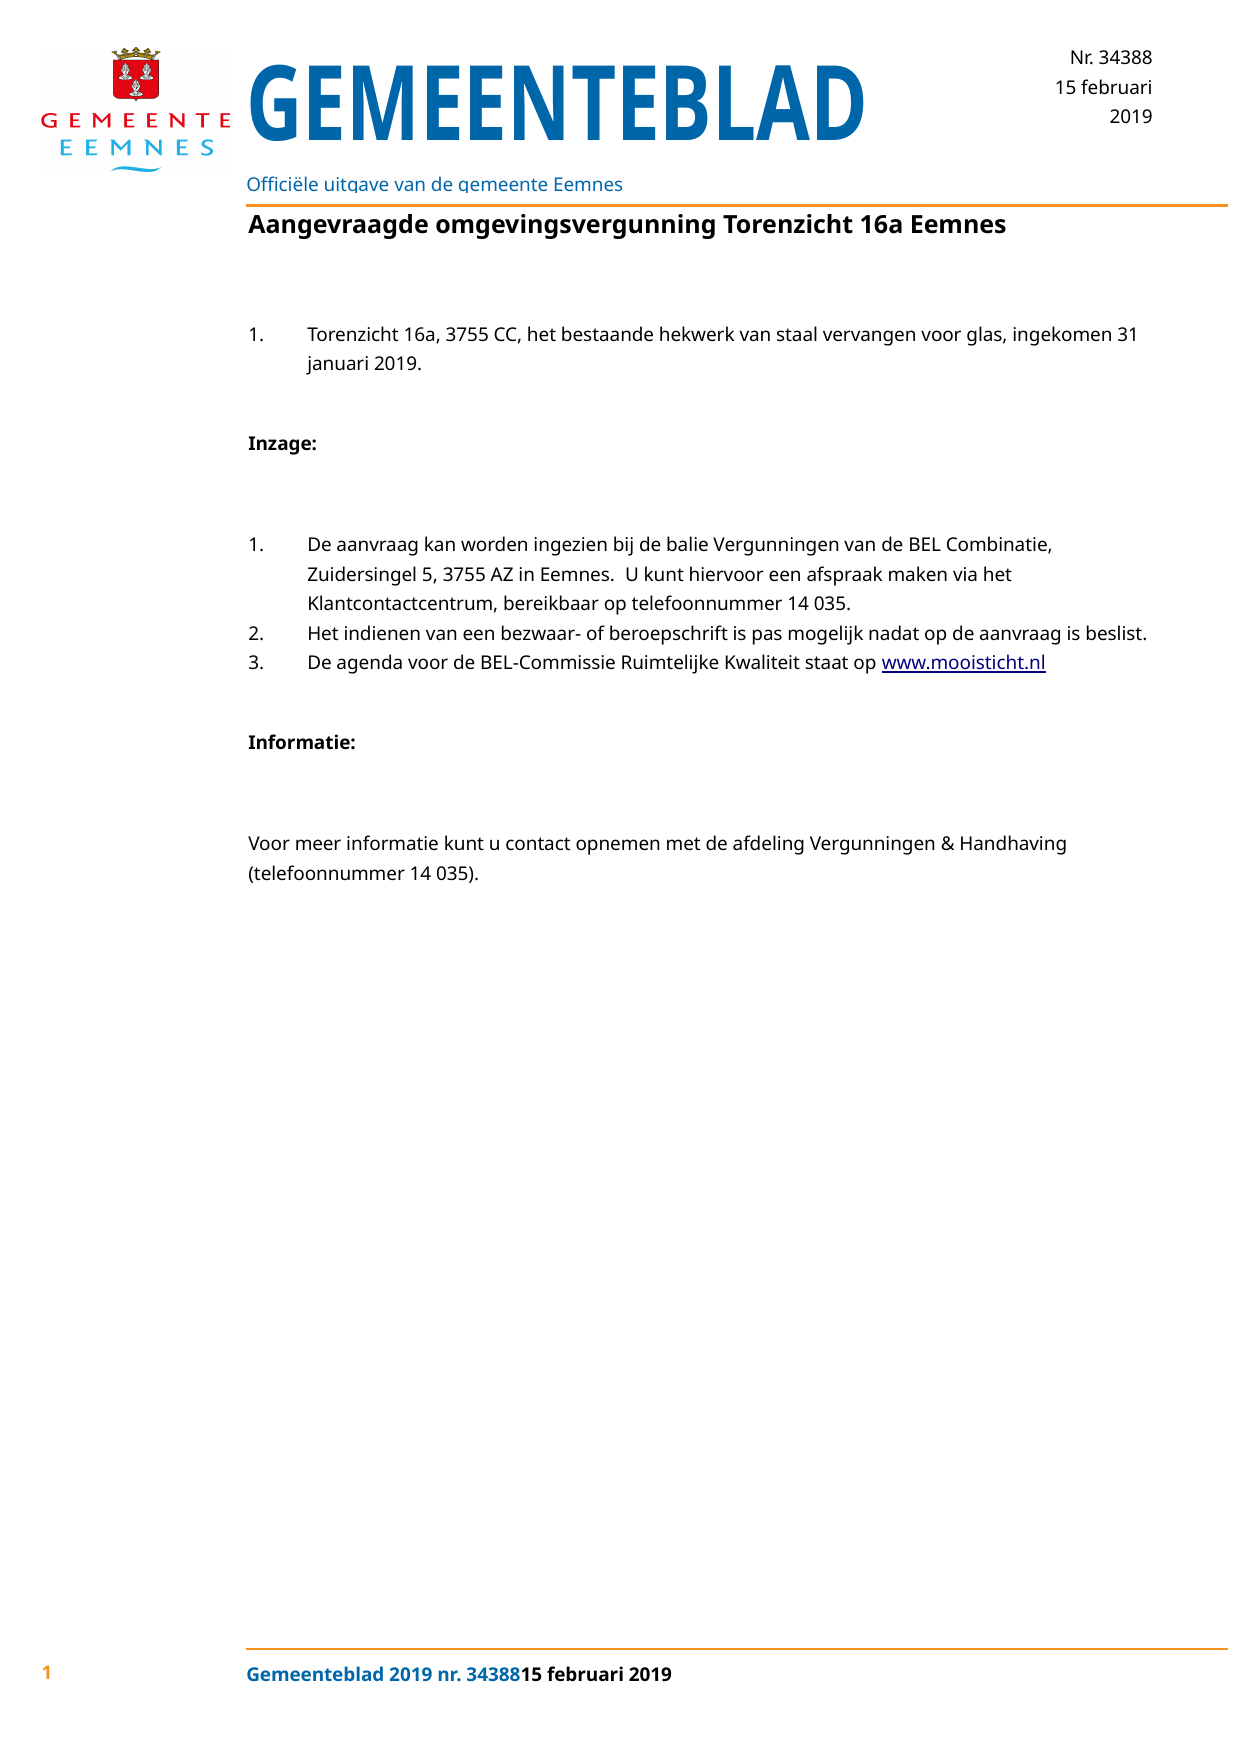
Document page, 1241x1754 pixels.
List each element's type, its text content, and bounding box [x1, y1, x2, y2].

list Het indienen van een bezwaar- of beroepschrift is pas mogelijk nadat op de aanvraag is beslist. [248, 620, 1152, 646]
text Aangevraagde omgevingsvergunning Torenzicht 16a Eemnes [248, 207, 1152, 241]
picture [41, 47, 231, 172]
list Torenzicht 16a, 3755 CC, het bestaande hekwerk van staal vervangen voor glas, ingekomen 31 januari 2019. [248, 321, 1152, 376]
text Inzage: [248, 430, 1152, 456]
text Informatie: [248, 729, 1152, 755]
text Voor meer informatie kunt u contact opnemen met de afdeling Vergunningen & Handhaving (telefoonnummer 14 035). [248, 830, 1152, 886]
list De aanvraag kan worden ingezien bij de balie Vergunningen van de BEL Combinatie, Zuidersingel 5, 3755 AZ in Eemnes. U kunt hiervoor een afspraak maken via het Klantcontactcentrum, bereikbaar op telefoonnummer 14 035. [248, 531, 1152, 616]
list De agenda voor de BEL-Commissie Ruimtelijke Kwaliteit staat op www.mooisticht.nl [248, 649, 1152, 675]
